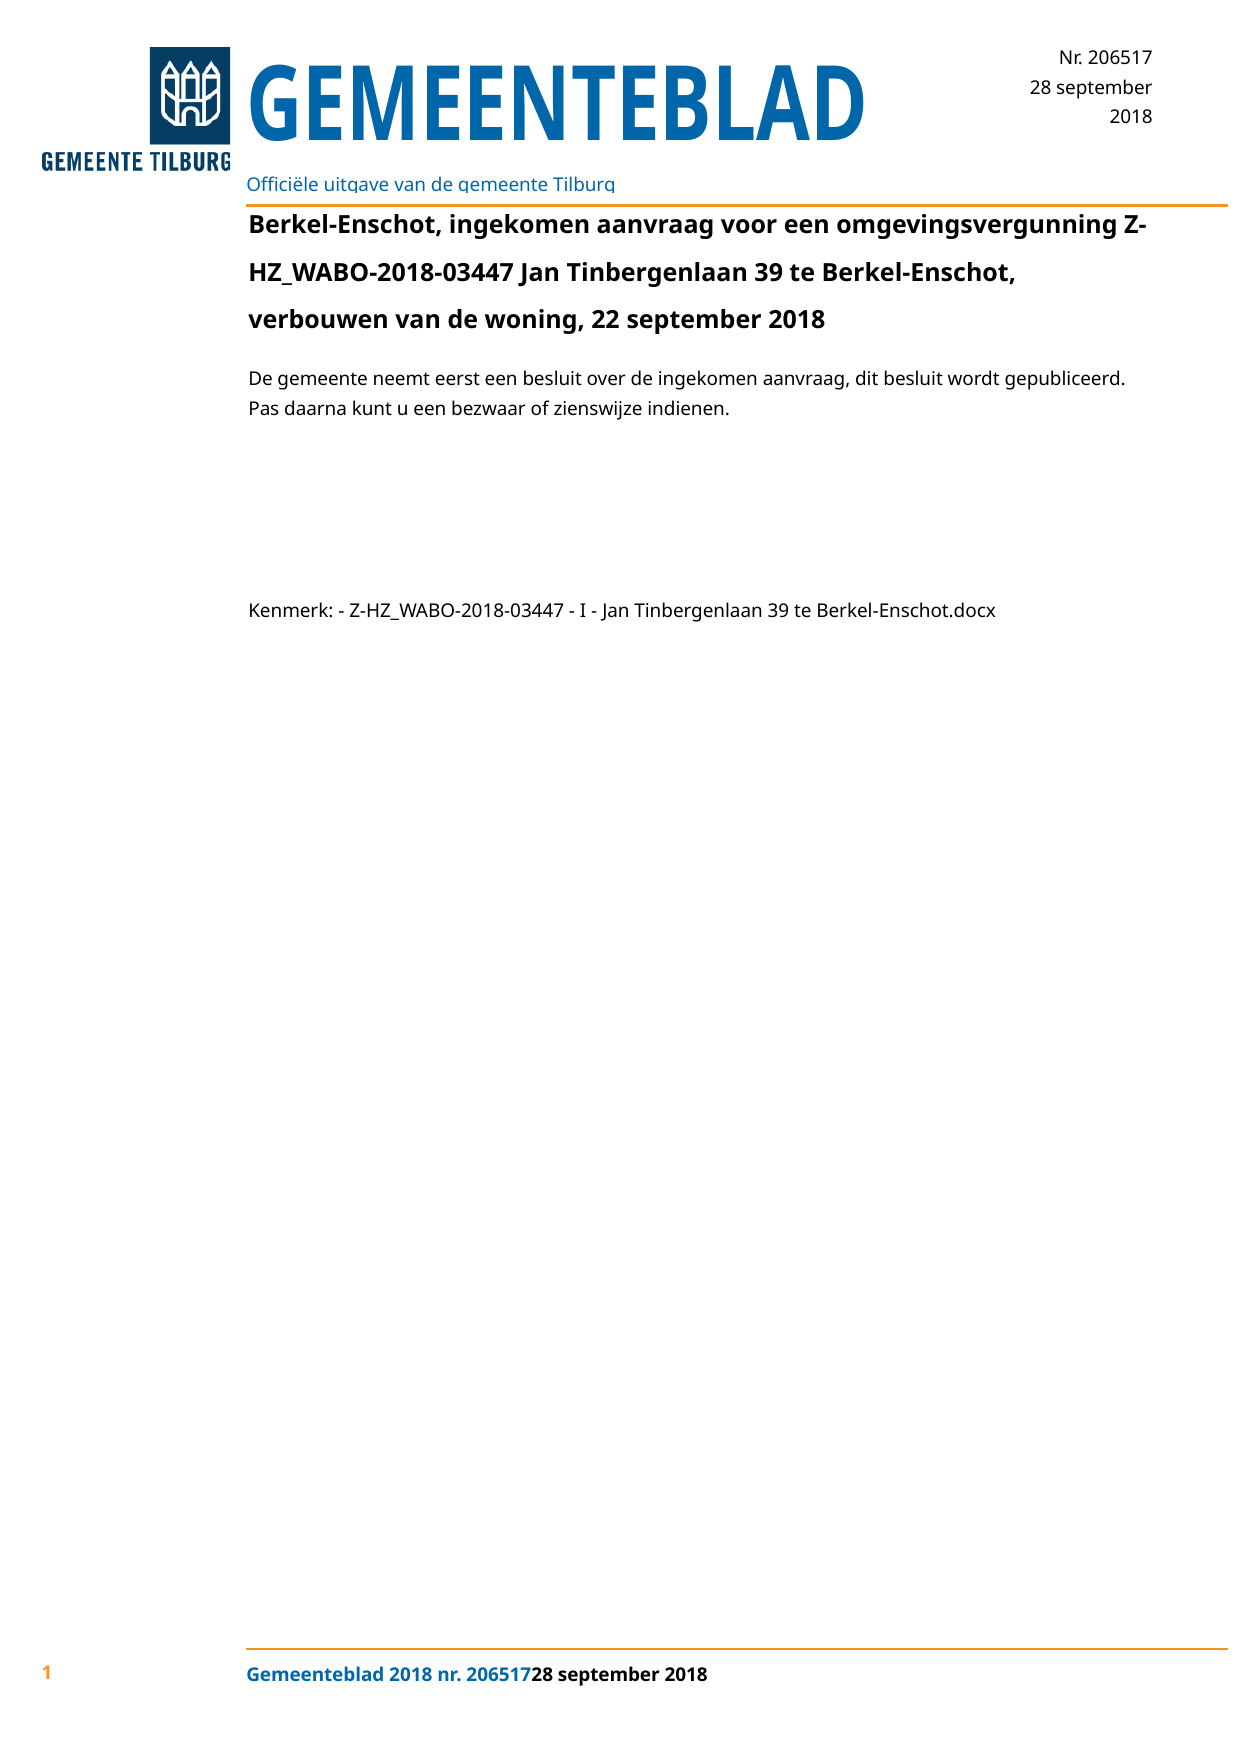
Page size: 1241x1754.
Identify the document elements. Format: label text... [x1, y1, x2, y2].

picture [41, 47, 231, 172]
text Kenmerk: - Z-HZ_WABO-2018-03447 - I - Jan Tinbergenlaan 39 te Berkel-Enschot.docx [248, 597, 1152, 622]
text De gemeente neemt eerst een besluit over de ingekomen aanvraag, dit besluit wordt gepubliceerd. Pas daarna kunt u een bezwaar of zienswijze indienen. [248, 366, 1152, 421]
text Berkel-Enschot, ingekomen aanvraag voor een omgevingsvergunning Z-HZ_WABO-2018-03447 Jan Tinbergenlaan 39 te Berkel-Enschot, verbouwen van de woning, 22 september 2018 [248, 207, 1152, 336]
